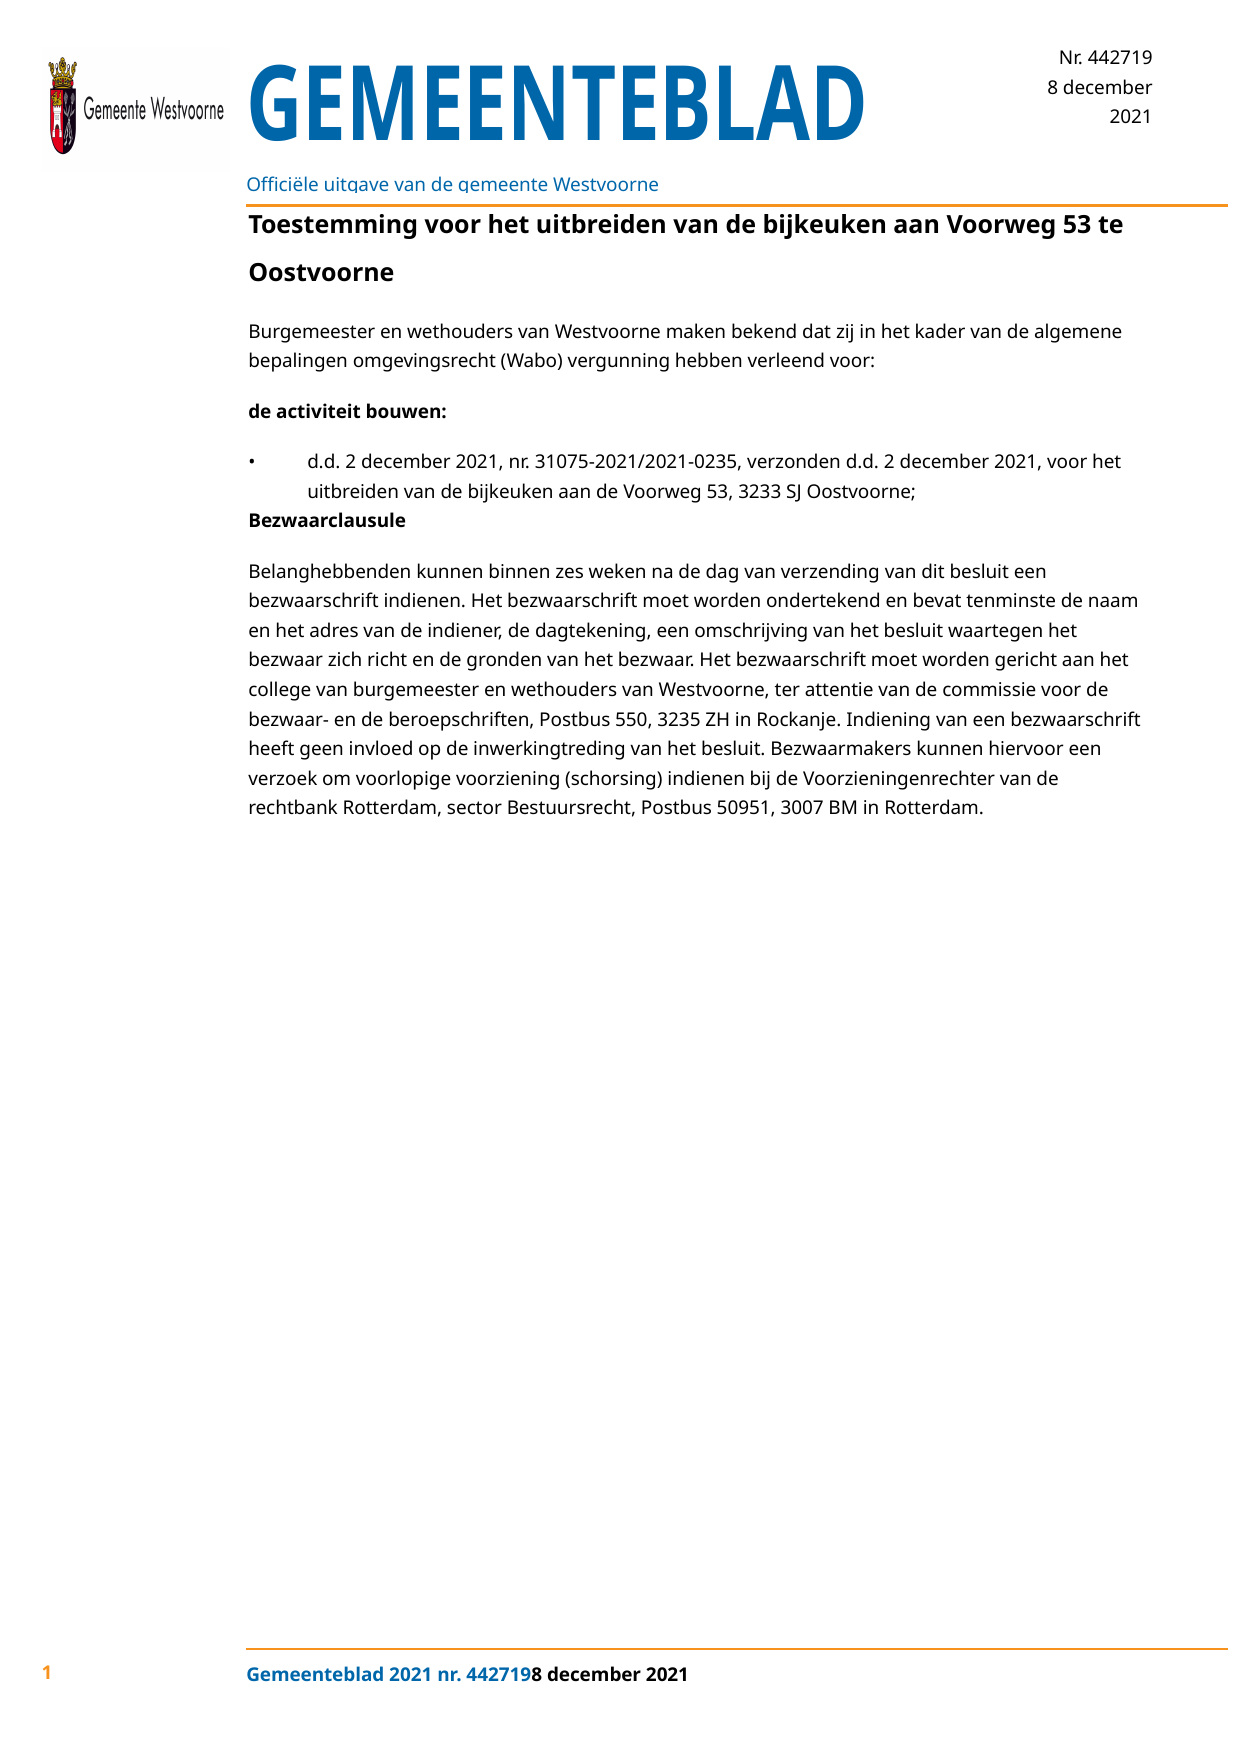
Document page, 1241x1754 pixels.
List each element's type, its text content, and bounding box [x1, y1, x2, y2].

text Bezwaarclausule [248, 507, 1152, 533]
text Belanghebbenden kunnen binnen zes weken na de dag van verzending van dit besluit een bezwaarschrift indienen. Het bezwaarschrift moet worden ondertekend en bevat tenminste de naam en het adres van de indiener, de dagtekening, een omschrijving van het besluit waartegen het bezwaar zich richt en de gronden van het bezwaar. Het bezwaarschrift moet worden gericht aan het college van burgemeester en wethouders van Westvoorne, ter attentie van de commissie voor de bezwaar- en de beroepschriften, Postbus 550, 3235 ZH in Rockanje. Indiening van een bezwaarschrift heeft geen invloed op de inwerkingtreding van het besluit. Bezwaarmakers kunnen hiervoor een verzoek om voorlopige voorziening (schorsing) indienen bij de Voorzieningenrechter van de rechtbank Rotterdam, sector Bestuursrecht, Postbus 50951, 3007 BM in Rotterdam. [248, 558, 1152, 820]
text Burgemeester en wethouders van Westvoorne maken bekend dat zij in het kader van de algemene bepalingen omgevingsrecht (Wabo) vergunning hebben verleend voor: [248, 318, 1152, 373]
text de activiteit bouwen: [248, 398, 1152, 424]
picture [41, 47, 231, 172]
text Toestemming voor het uitbreiden van de bijkeuken aan Voorweg 53 te Oostvoorne [248, 207, 1152, 288]
list d.d. 2 december 2021, nr. 31075-2021/2021-0235, verzonden d.d. 2 december 2021, voor het uitbreiden van de bijkeuken aan de Voorweg 53, 3233 SJ Oostvoorne; [248, 448, 1152, 504]
